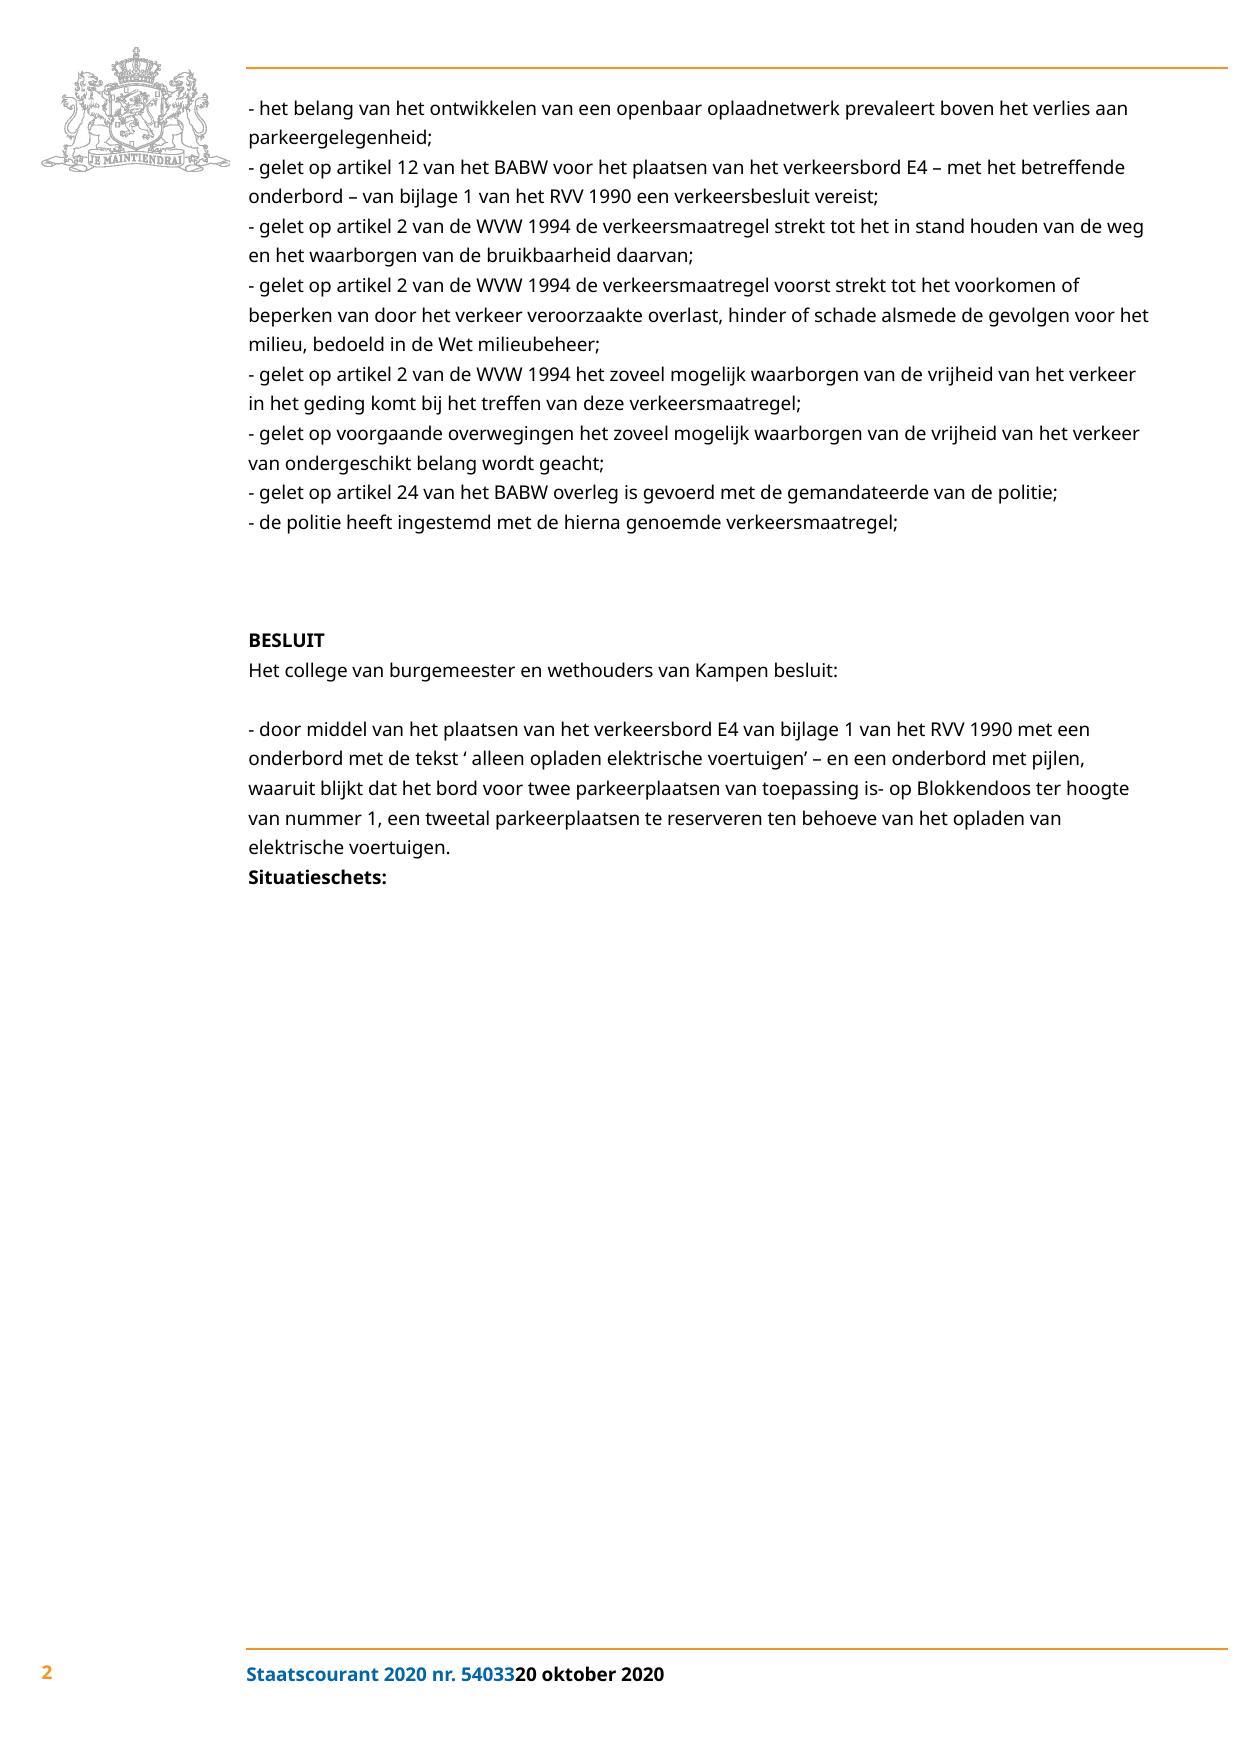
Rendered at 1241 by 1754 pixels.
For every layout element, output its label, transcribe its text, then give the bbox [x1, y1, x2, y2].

text Situatieschets: [248, 864, 1152, 890]
text - gelet op artikel 2 van de WVW 1994 de verkeersmaatregel strekt tot het in stand houden van de weg en het waarborgen van de bruikbaarheid daarvan; [248, 213, 1152, 268]
text - gelet op artikel 12 van het BABW voor het plaatsen van het verkeersbord E4 – met het betreffende onderbord – van bijlage 1 van het RVV 1990 een verkeersbesluit vereist; [248, 154, 1152, 209]
text - gelet op voorgaande overwegingen het zoveel mogelijk waarborgen van de vrijheid van het verkeer van ondergeschikt belang wordt geacht; [248, 420, 1152, 476]
text - door middel van het plaatsen van het verkeersbord E4 van bijlage 1 van het RVV 1990 met een onderbord met de tekst ‘ alleen opladen elektrische voertuigen’ – en een onderbord met pijlen, waaruit blijkt dat het bord voor twee parkeerplaatsen van toepassing is- op Blokkendoos ter hoogte van nummer 1, een tweetal parkeerplaatsen te reserveren ten behoeve van het opladen van elektrische voertuigen. [248, 716, 1152, 860]
text BESLUIT [248, 627, 1152, 653]
picture [41, 47, 231, 172]
text Het college van burgemeester en wethouders van Kampen besluit: [248, 657, 1152, 683]
text - gelet op artikel 2 van de WVW 1994 de verkeersmaatregel voorst strekt tot het voorkomen of beperken van door het verkeer veroorzaakte overlast, hinder of schade alsmede de gevolgen voor het milieu, bedoeld in de Wet milieubeheer; [248, 272, 1152, 357]
text - gelet op artikel 24 van het BABW overleg is gevoerd met de gemandateerde van de politie; [248, 479, 1152, 505]
text - het belang van het ontwikkelen van een openbaar oplaadnetwerk prevaleert boven het verlies aan parkeergelegenheid; [248, 95, 1152, 150]
text - de politie heeft ingestemd met de hierna genoemde verkeersmaatregel; [248, 509, 1152, 535]
text - gelet op artikel 2 van de WVW 1994 het zoveel mogelijk waarborgen van de vrijheid van het verkeer in het geding komt bij het treffen van deze verkeersmaatregel; [248, 361, 1152, 416]
